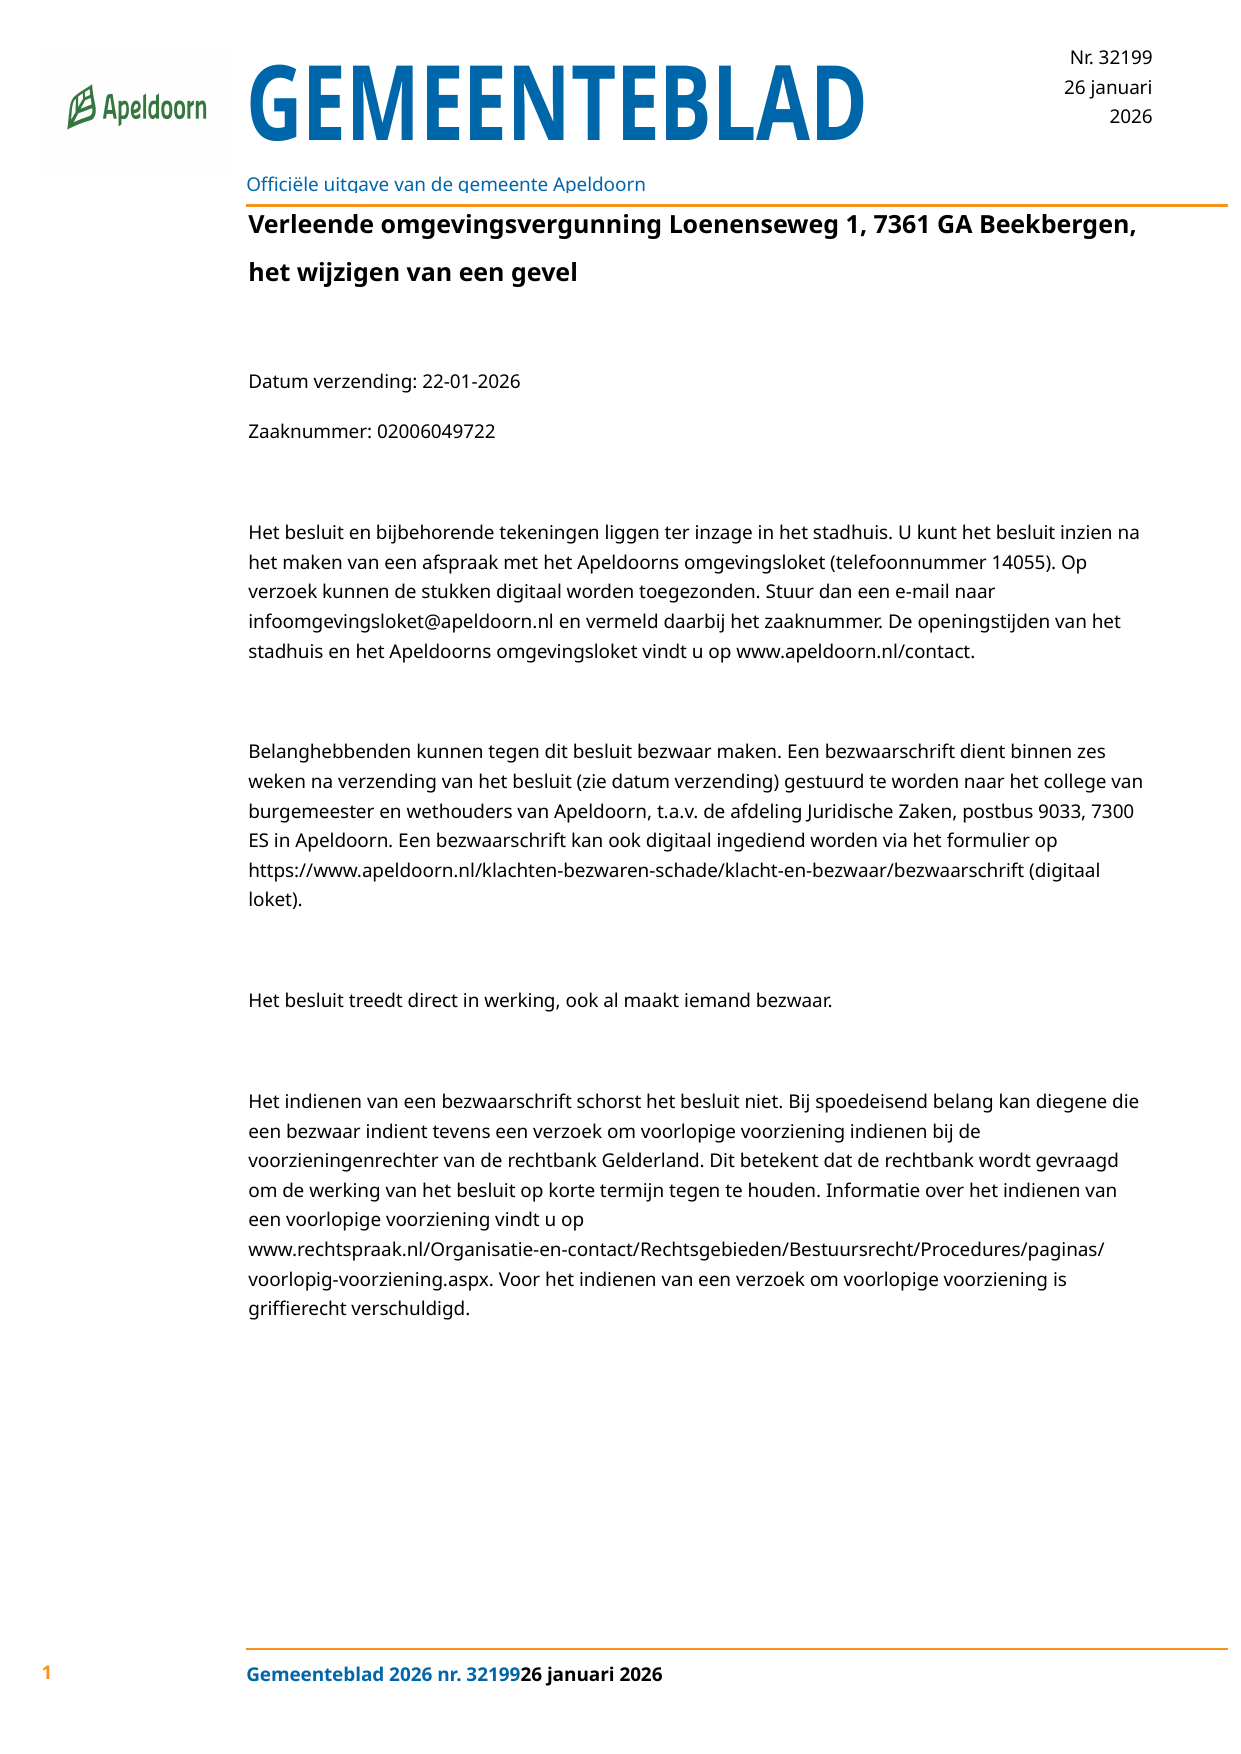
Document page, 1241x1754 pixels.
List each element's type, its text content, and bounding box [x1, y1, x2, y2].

text Het indienen van een bezwaarschrift schorst het besluit niet. Bij spoedeisend belang kan diegene die een bezwaar indient tevens een verzoek om voorlopige voorziening indienen bij de voorzieningenrechter van de rechtbank Gelderland. Dit betekent dat de rechtbank wordt gevraagd om de werking van het besluit op korte termijn tegen te houden. Informatie over het indienen van een voorlopige voorziening vindt u op www.rechtspraak.nl/Organisatie-en-contact/Rechtsgebieden/Bestuursrecht/Procedures/paginas/voorlopig-voorziening.aspx. Voor het indienen van een verzoek om voorlopige voorziening is griffierecht verschuldigd. [248, 1088, 1152, 1321]
picture [41, 47, 231, 172]
text Het besluit en bijbehorende tekeningen liggen ter inzage in het stadhuis. U kunt het besluit inzien na het maken van een afspraak met het Apeldoorns omgevingsloket (telefoonnummer 14055). Op verzoek kunnen de stukken digitaal worden toegezonden. Stuur dan een e-mail naar infoomgevingsloket@apeldoorn.nl en vermeld daarbij het zaaknummer. De openingstijden van het stadhuis en het Apeldoorns omgevingsloket vindt u op www.apeldoorn.nl/contact. [248, 519, 1152, 664]
text Zaaknummer: 02006049722 [248, 419, 1152, 444]
text Datum verzending: 22-01-2026 [248, 368, 1152, 394]
text Het besluit treedt direct in werking, ook al maakt iemand bezwaar. [248, 987, 1152, 1013]
text Verleende omgevingsvergunning Loenenseweg 1, 7361 GA Beekbergen, het wijzigen van een gevel [248, 207, 1152, 288]
text Belanghebbenden kunnen tegen dit besluit bezwaar maken. Een bezwaarschrift dient binnen zes weken na verzending van het besluit (zie datum verzending) gestuurd te worden naar het college van burgemeester en wethouders van Apeldoorn, t.a.v. de afdeling Juridische Zaken, postbus 9033, 7300 ES in Apeldoorn. Een bezwaarschrift kan ook digitaal ingediend worden via het formulier op https://www.apeldoorn.nl/klachten-bezwaren-schade/klacht-en-bezwaar/bezwaarschrift (digitaal loket). [248, 739, 1152, 912]
